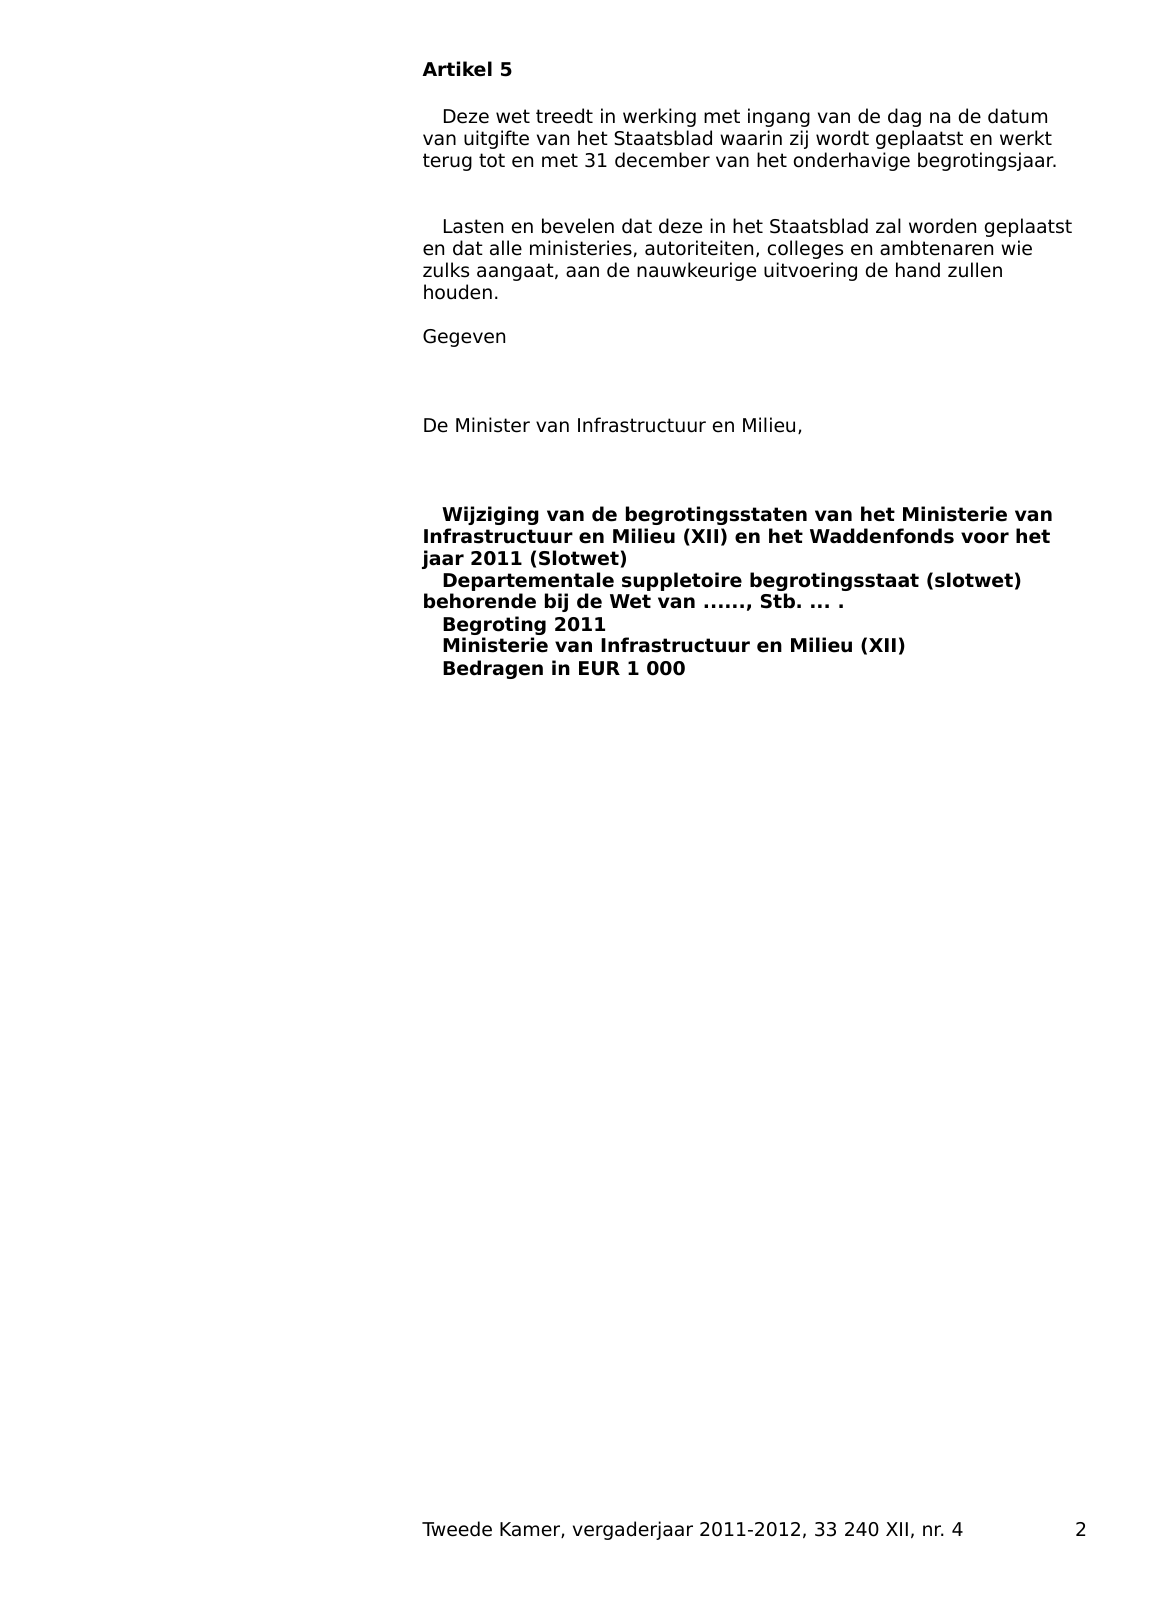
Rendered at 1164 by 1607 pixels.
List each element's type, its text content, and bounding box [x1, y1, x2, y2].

text De Minister van Infrastructuur en Milieu, [422, 415, 1087, 437]
text Gegeven [422, 326, 1087, 348]
text Begroting 2011 [422, 613, 1087, 635]
text Ministerie van Infrastructuur en Milieu (XII) [422, 635, 1087, 657]
text Bedragen in EUR 1 000 [422, 657, 1087, 679]
text Lasten en bevelen dat deze in het Staatsblad zal worden geplaatst en dat alle ministeries, autoriteiten, colleges en ambtenaren wie zulks aangaat, aan de nauwkeurige uitvoering de hand zullen houden. [422, 216, 1087, 304]
text Wijziging van de begrotingsstaten van het Ministerie van Infrastructuur en Milieu (XII) en het Waddenfonds voor het jaar 2011 (Slotwet) [422, 503, 1087, 569]
text Departementale suppletoire begrotingsstaat (slotwet) behorende bij de Wet van ......, Stb. ... . [422, 569, 1087, 613]
subtitle Artikel 5 [422, 59, 1087, 81]
text Deze wet treedt in werking met ingang van de dag na de datum van uitgifte van het Staatsblad waarin zij wordt geplaatst en werkt terug tot en met 31 december van het onderhavige begrotingsjaar. [422, 106, 1087, 172]
